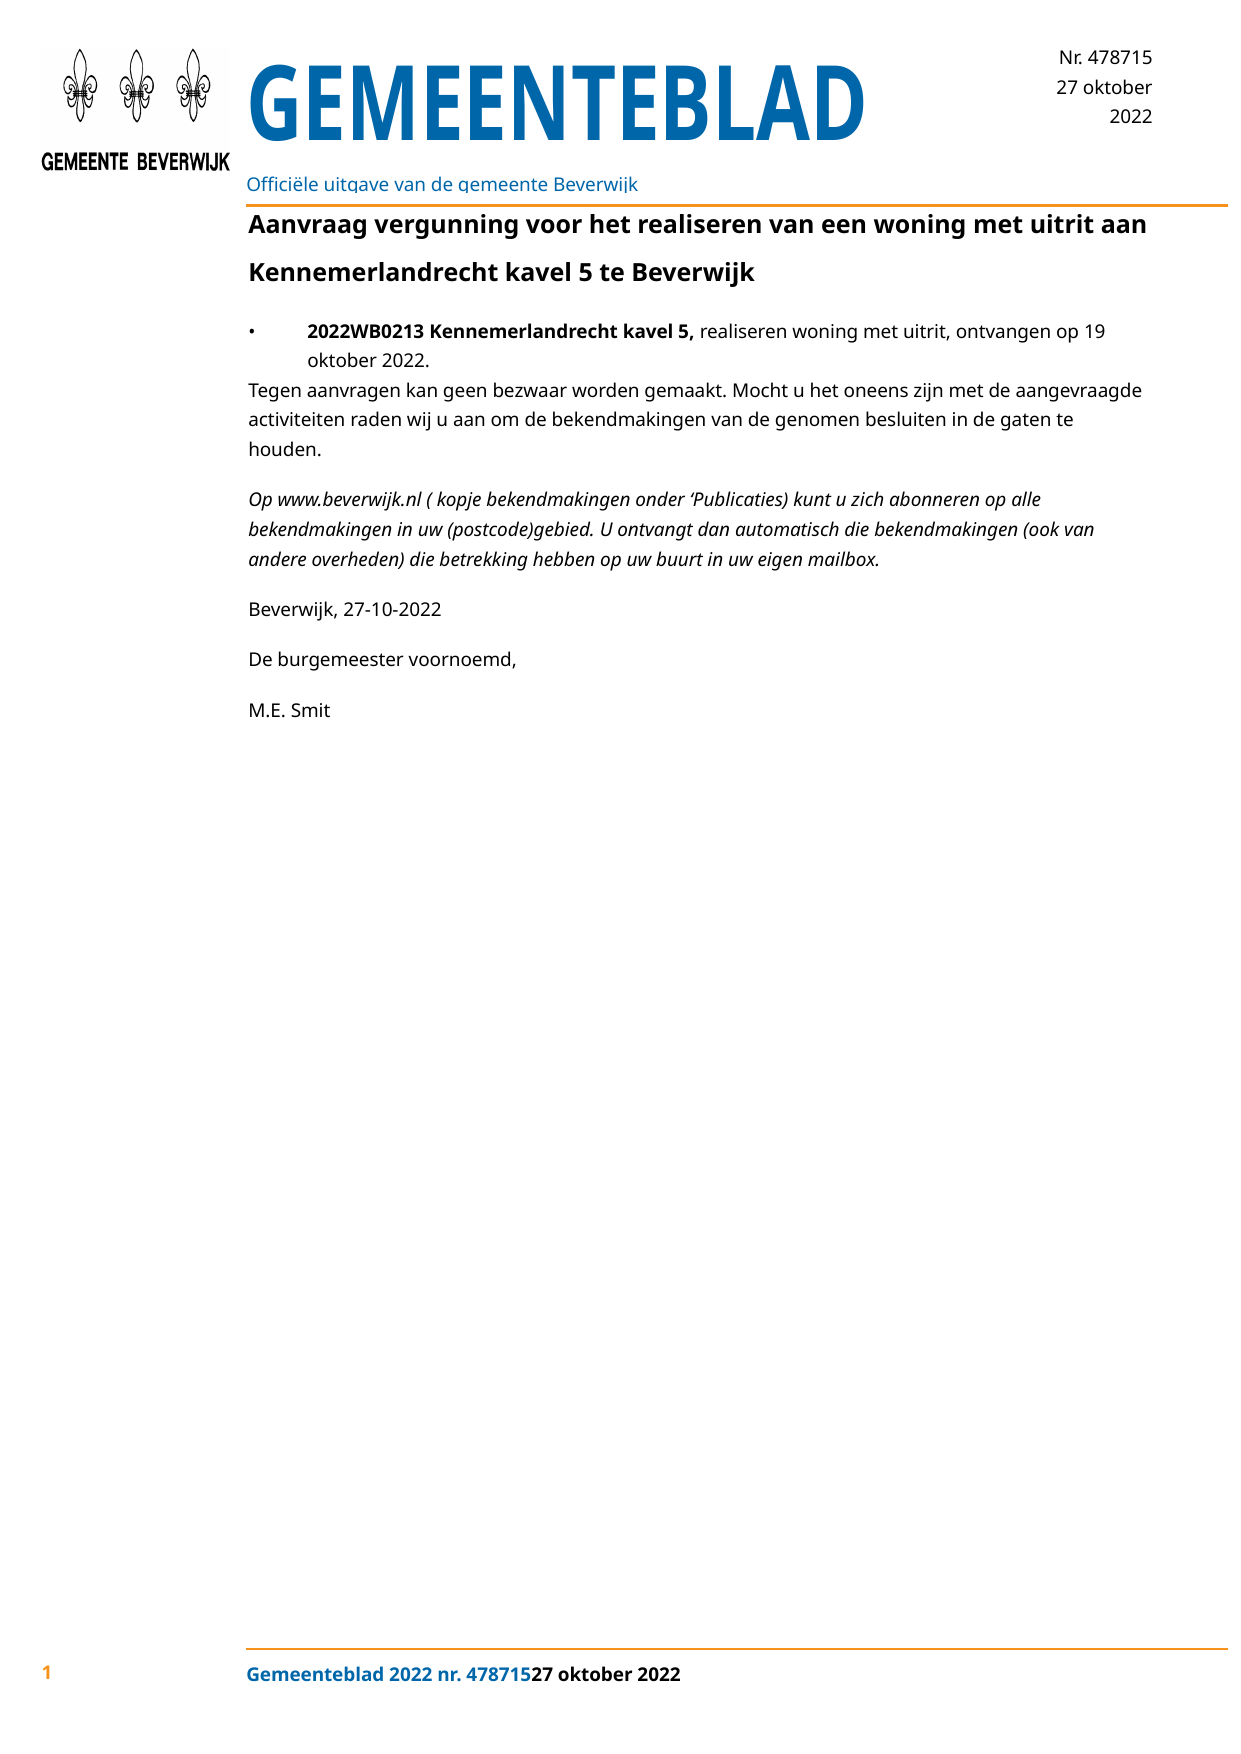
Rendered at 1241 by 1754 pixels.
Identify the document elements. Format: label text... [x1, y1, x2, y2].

text Aanvraag vergunning voor het realiseren van een woning met uitrit aan Kennemerlandrecht kavel 5 te Beverwijk [248, 207, 1152, 288]
text M.E. Smit [248, 697, 1152, 723]
list 2022WB0213 Kennemerlandrecht kavel 5, realiseren woning met uitrit, ontvangen op 19 oktober 2022. [248, 318, 1152, 373]
text Op www.beverwijk.nl ( kopje bekendmakingen onder ‘Publicaties) kunt u zich abonneren op alle bekendmakingen in uw (postcode)gebied. U ontvangt dan automatisch die bekendmakingen (ook van andere overheden) die betrekking hebben op uw buurt in uw eigen mailbox. [248, 487, 1152, 572]
picture [41, 47, 231, 172]
text Tegen aanvragen kan geen bezwaar worden gemaakt. Mocht u het oneens zijn met de aangevraagde activiteiten raden wij u aan om de bekendmakingen van de genomen besluiten in de gaten te houden. [248, 377, 1152, 462]
text Beverwijk, 27-10-2022 [248, 596, 1152, 622]
text De burgemeester voornoemd, [248, 647, 1152, 672]
